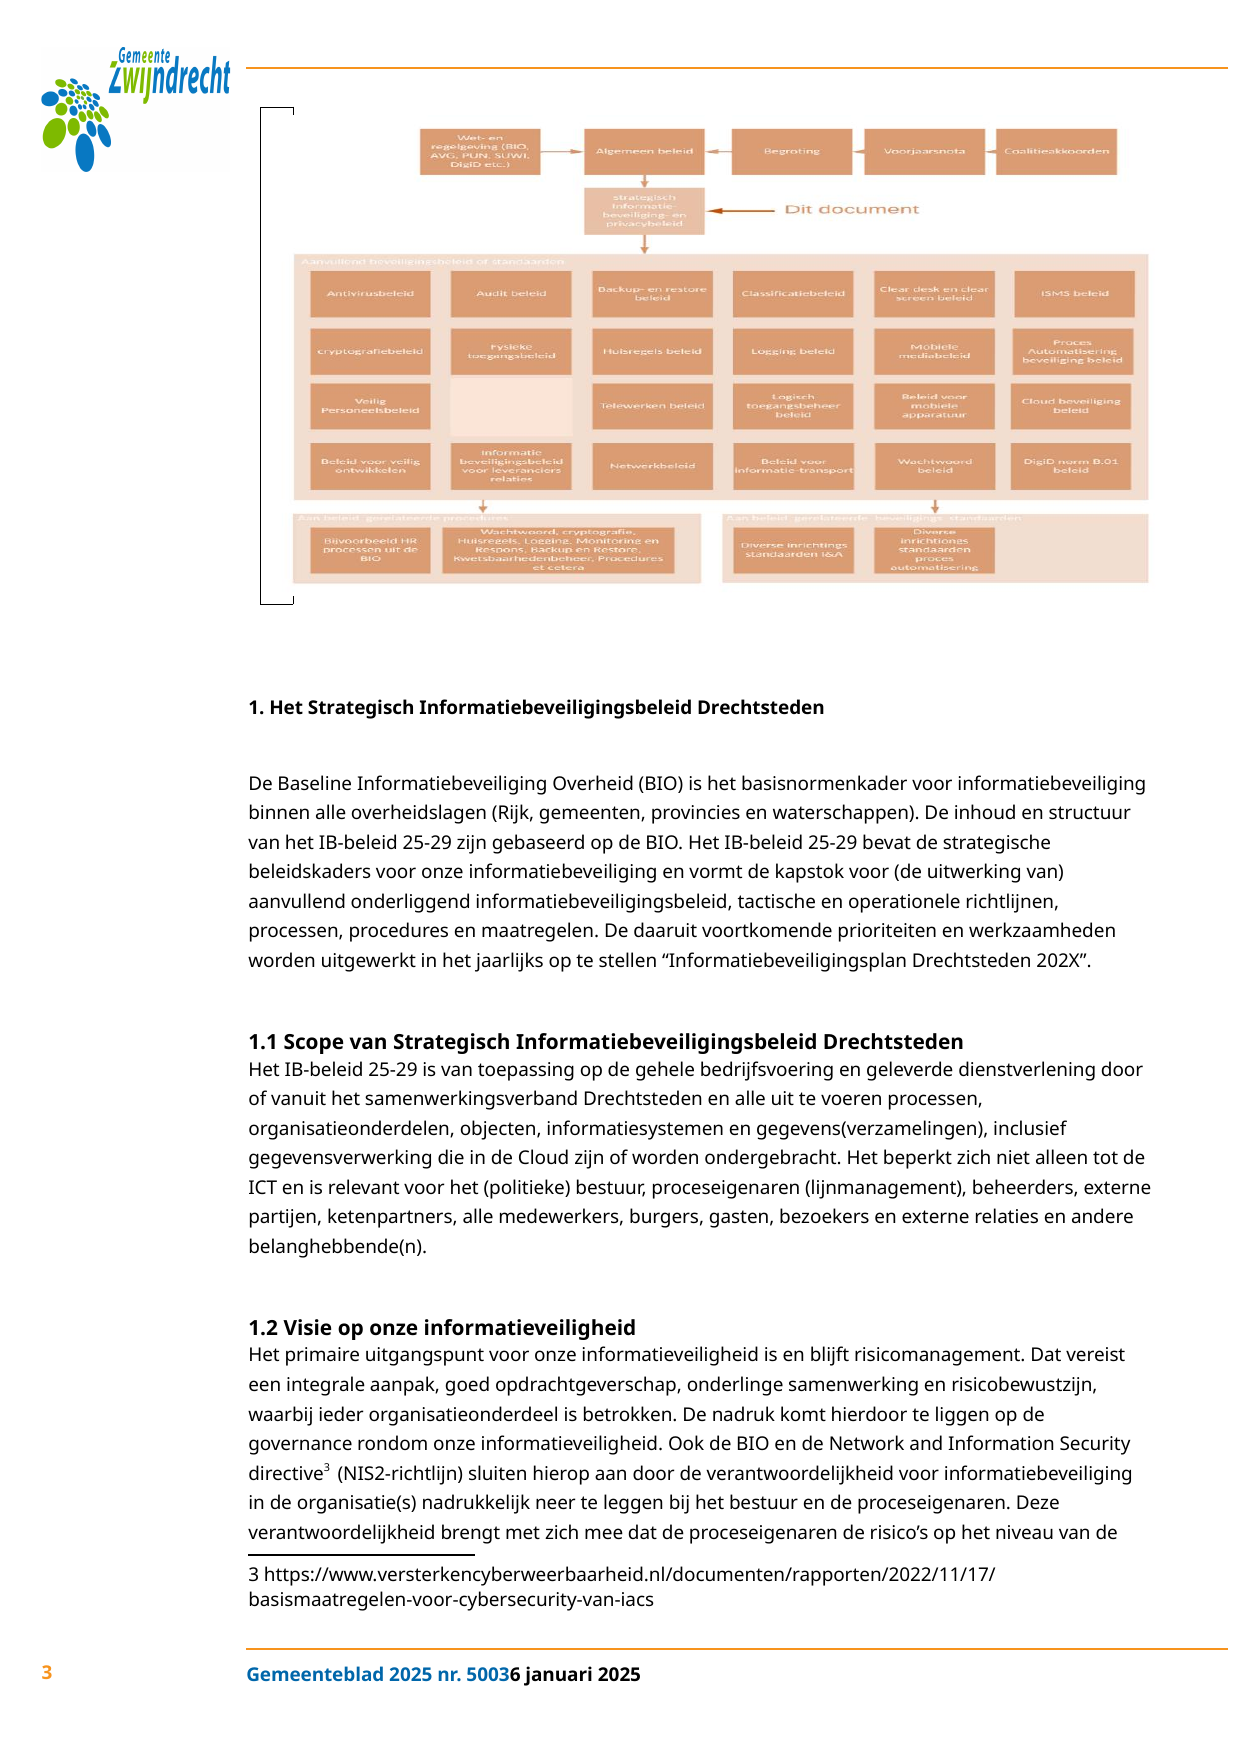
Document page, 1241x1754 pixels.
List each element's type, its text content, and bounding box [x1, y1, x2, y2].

picture [268, 115, 1173, 596]
text Het IB-beleid 25-29 is van toepassing op de gehele bedrijfsvoering en geleverde dienstverlening door of vanuit het samenwerkingsverband Drechtsteden en alle uit te voeren processen, organisatieonderdelen, objecten, informatiesystemen en gegevens(verzamelingen), inclusief gegevensverwerking die in de Cloud zijn of worden ondergebracht. Het beperkt zich niet alleen tot de ICT en is relevant voor het (politieke) bestuur, proceseigenaren (lijnmanagement), beheerders, externe partijen, ketenpartners, alle medewerkers, burgers, gasten, bezoekers en externe relaties en andere belanghebbende(n). [248, 1056, 1152, 1259]
picture [41, 47, 231, 172]
text https://www.versterkencyberweerbaarheid.nl/documenten/rapporten/2022/11/17/basismaatregelen-voor-cybersecurity-van-iacs [248, 1561, 1152, 1612]
text 1. Het Strategisch Informatiebeveiligingsbeleid Drechtsteden [248, 692, 1152, 721]
text 1.2 Visie op onze informatieveiligheid [248, 1313, 1152, 1342]
text De Baseline Informatiebeveiliging Overheid (BIO) is het basisnormenkader voor informatiebeveiliging binnen alle overheidslagen (Rijk, gemeenten, provincies en waterschappen). De inhoud en structuur van het IB-beleid 25-29 zijn gebaseerd op de BIO. Het IB-beleid 25-29 bevat de strategische beleidskaders voor onze informatiebeveiliging en vormt de kapstok voor (de uitwerking van) aanvullend onderliggend informatiebeveiligingsbeleid, tactische en operationele richtlijnen, processen, procedures en maatregelen. De daaruit voortkomende prioriteiten en werkzaamheden worden uitgewerkt in het jaarlijks op te stellen “Informatiebeveiligingsplan Drechtsteden 202X”. [248, 770, 1152, 973]
text 1.1 Scope van Strategisch Informatiebeveiligingsbeleid Drechtsteden [248, 1027, 1152, 1056]
text Het primaire uitgangspunt voor onze informatieveiligheid is en blijft risicomanagement. Dat vereist een integrale aanpak, goed opdrachtgeverschap, onderlinge samenwerking en risicobewustzijn, waarbij ieder organisatieonderdeel is betrokken. De nadruk komt hierdoor te liggen op de governance rondom onze informatieveiligheid. Ook de BIO en de Network and Information Security directive (NIS2-richtlijn) sluiten hierop aan door de verantwoordelijkheid voor informatiebeveiliging in de organisatie(s) nadrukkelijk neer te leggen bij het bestuur en de proceseigenaren. Deze verantwoordelijkheid brengt met zich mee dat de proceseigenaren de risico’s op het niveau van de [248, 1342, 1152, 1545]
